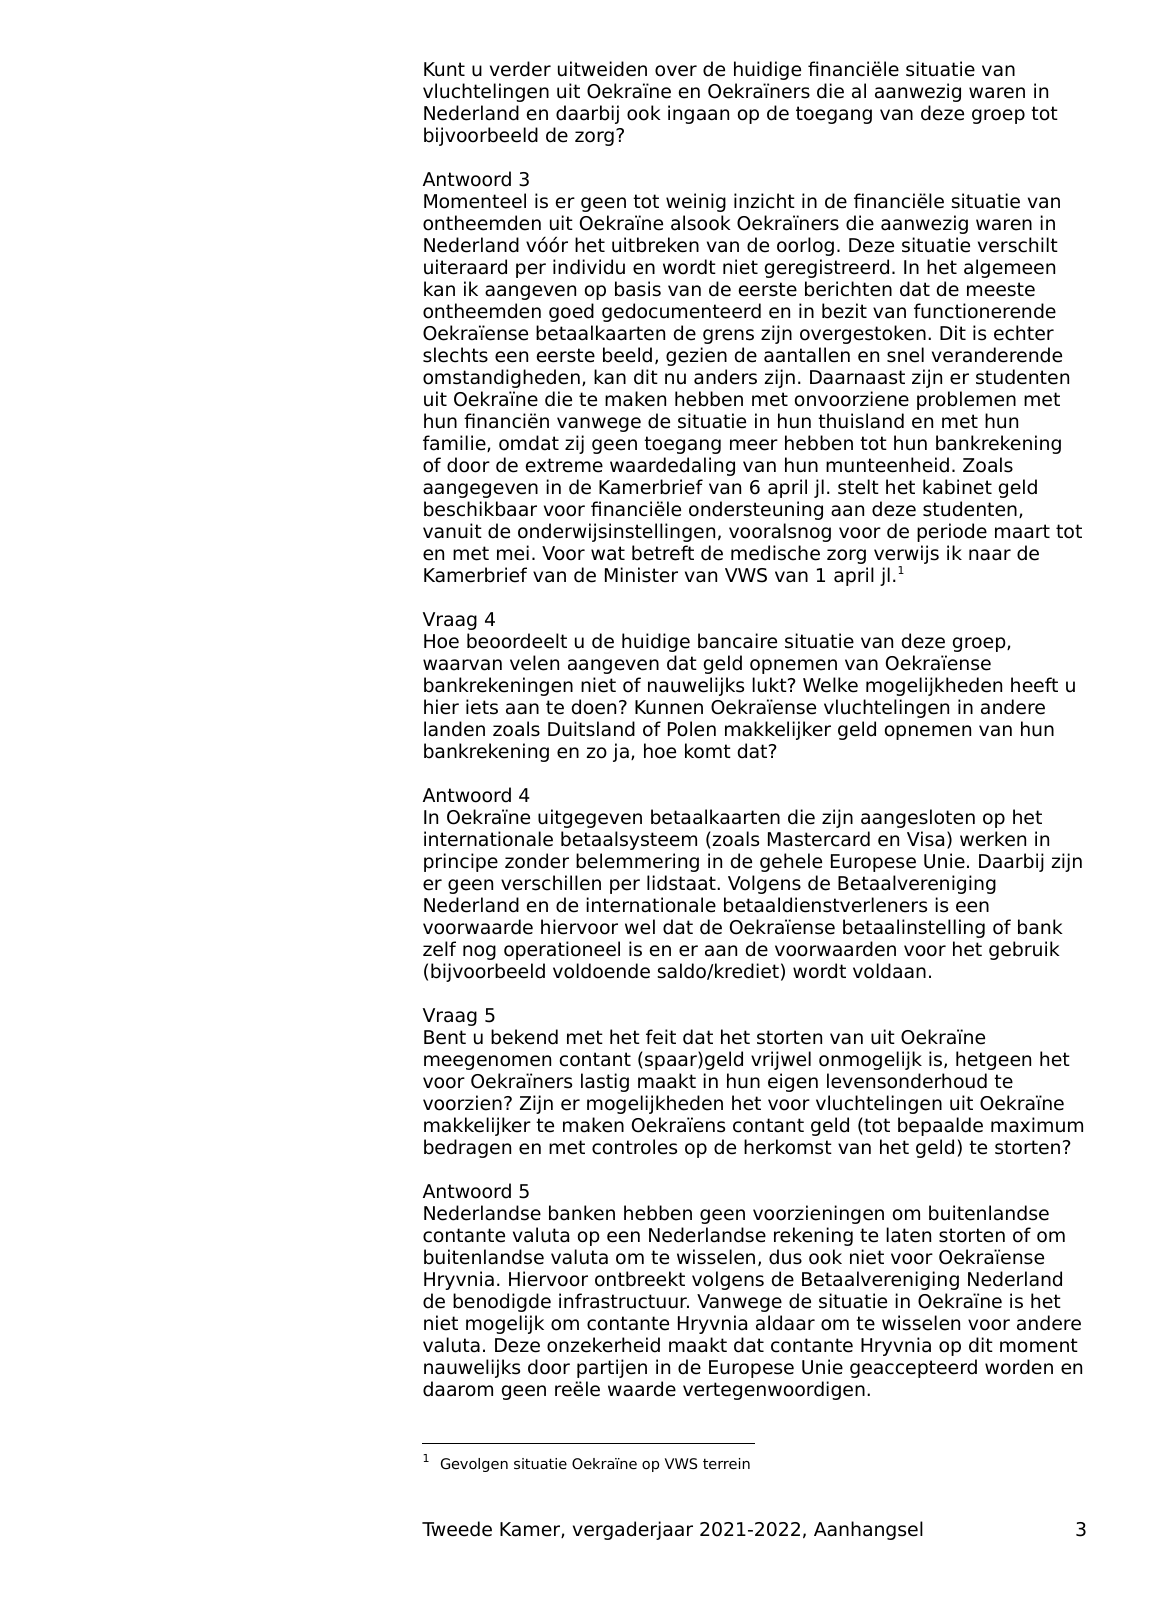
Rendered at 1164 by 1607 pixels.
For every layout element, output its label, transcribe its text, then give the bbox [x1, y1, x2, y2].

text Hoe beoordeelt u de huidige bancaire situatie van deze groep, waarvan velen aangeven dat geld opnemen van Oekraïense bankrekeningen niet of nauwelijks lukt? Welke mogelijkheden heeft u hier iets aan te doen? Kunnen Oekraïense vluchtelingen in andere landen zoals Duitsland of Polen makkelijker geld opnemen van hun bankrekening en zo ja, hoe komt dat? [422, 631, 1087, 763]
text Antwoord 4 [422, 785, 1087, 807]
text Momenteel is er geen tot weinig inzicht in de financiële situatie van ontheemden uit Oekraïne alsook Oekraïners die aanwezig waren in Nederland vóór het uitbreken van de oorlog. Deze situatie verschilt uiteraard per individu en wordt niet geregistreerd. In het algemeen kan ik aangeven op basis van de eerste berichten dat de meeste ontheemden goed gedocumenteerd en in bezit van functionerende Oekraïense betaalkaarten de grens zijn overgestoken. Dit is echter slechts een eerste beeld, gezien de aantallen en snel veranderende omstandigheden, kan dit nu anders zijn. Daarnaast zijn er studenten uit Oekraïne die te maken hebben met onvoorziene problemen met hun financiën vanwege de situatie in hun thuisland en met hun familie, omdat zij geen toegang meer hebben tot hun bankrekening of door de extreme waardedaling van hun munteenheid. Zoals aangegeven in de Kamerbrief van 6 april jl. stelt het kabinet geld beschikbaar voor financiële ondersteuning aan deze studenten, vanuit de onderwijsinstellingen, vooralsnog voor de periode maart tot en met mei. Voor wat betreft de medische zorg verwijs ik naar de Kamerbrief van de Minister van VWS van 1 april jl. [422, 191, 1087, 587]
text In Oekraïne uitgegeven betaalkaarten die zijn aangesloten op het internationale betaalsysteem (zoals Mastercard en Visa) werken in principe zonder belemmering in de gehele Europese Unie. Daarbij zijn er geen verschillen per lidstaat. Volgens de Betaalvereniging Nederland en de internationale betaaldienstverleners is een voorwaarde hiervoor wel dat de Oekraïense betaalinstelling of bank zelf nog operationeel is en er aan de voorwaarden voor het gebruik (bijvoorbeeld voldoende saldo/krediet) wordt voldaan. [422, 807, 1087, 983]
text Vraag 4 [422, 609, 1087, 631]
text Kunt u verder uitweiden over de huidige financiële situatie van vluchtelingen uit Oekraïne en Oekraïners die al aanwezig waren in Nederland en daarbij ook ingaan op de toegang van deze groep tot bijvoorbeeld de zorg? [422, 59, 1087, 147]
text Nederlandse banken hebben geen voorzieningen om buitenlandse contante valuta op een Nederlandse rekening te laten storten of om buitenlandse valuta om te wisselen, dus ook niet voor Oekraïense Hryvnia. Hiervoor ontbreekt volgens de Betaalvereniging Nederland de benodigde infrastructuur. Vanwege de situatie in Oekraïne is het niet mogelijk om contante Hryvnia aldaar om te wisselen voor andere valuta. Deze onzekerheid maakt dat contante Hryvnia op dit moment nauwelijks door partijen in de Europese Unie geaccepteerd worden en daarom geen reële waarde vertegenwoordigen. [422, 1203, 1087, 1401]
text Antwoord 5 [422, 1181, 1087, 1203]
text Bent u bekend met het feit dat het storten van uit Oekraïne meegenomen contant (spaar)geld vrijwel onmogelijk is, hetgeen het voor Oekraïners lastig maakt in hun eigen levensonderhoud te voorzien? Zijn er mogelijkheden het voor vluchtelingen uit Oekraïne makkelijker te maken Oekraïens contant geld (tot bepaalde maximum bedragen en met controles op de herkomst van het geld) te storten? [422, 1027, 1087, 1159]
text Gevolgen situatie Oekraïne op VWS terrein [422, 1452, 1087, 1474]
text Antwoord 3 [422, 169, 1087, 191]
text Vraag 5 [422, 1005, 1087, 1027]
